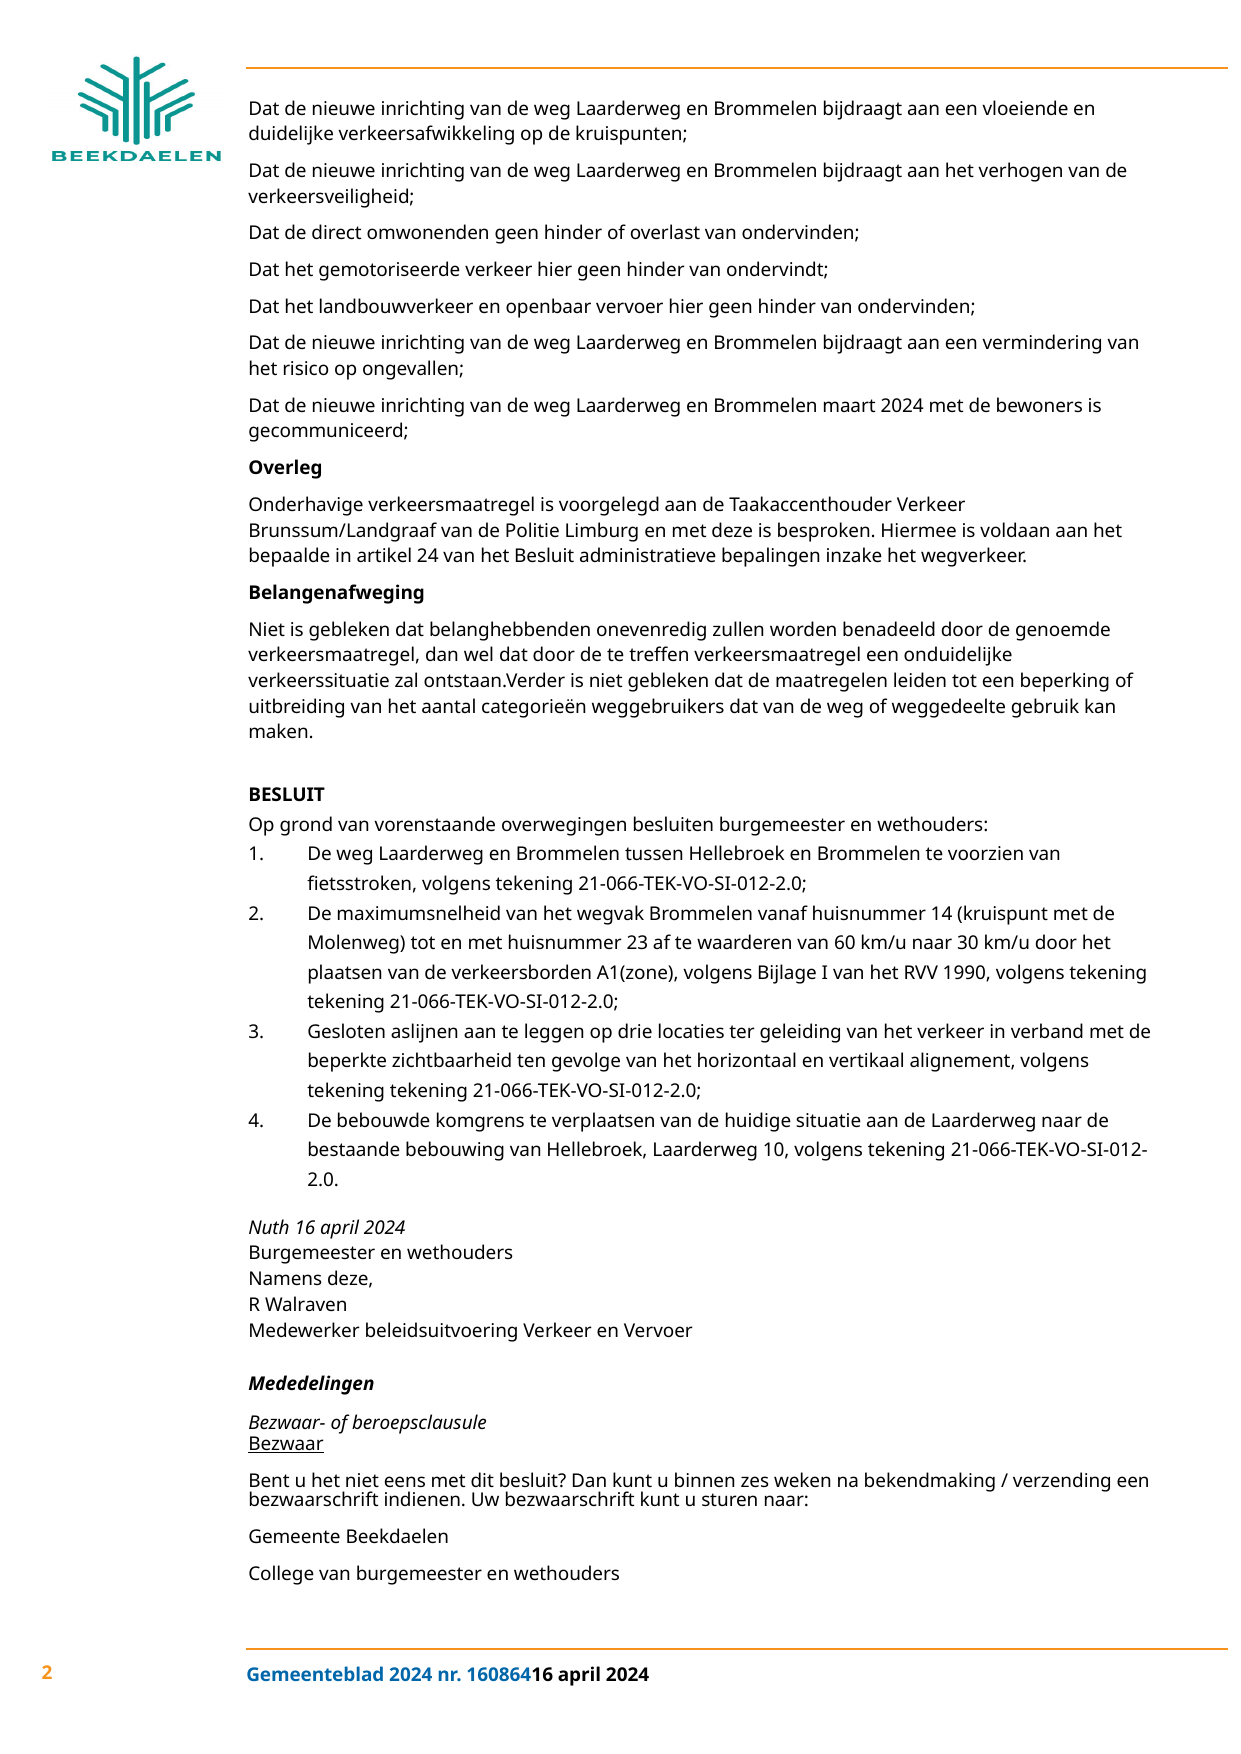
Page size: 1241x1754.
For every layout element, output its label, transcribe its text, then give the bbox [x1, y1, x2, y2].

text Burgemeester en wethouders [248, 1239, 1152, 1265]
text Dat de nieuwe inrichting van de weg Laarderweg en Brommelen bijdraagt aan het verhogen van de verkeersveiligheid; [248, 157, 1152, 209]
list De weg Laarderweg en Brommelen tussen Hellebroek en Brommelen te voorzien van fietsstroken, volgens tekening 21-066-TEK-VO-SI-012-2.0; [248, 841, 1152, 896]
list De maximumsnelheid van het wegvak Brommelen vanaf huisnummer 14 (kruispunt met de Molenweg) tot en met huisnummer 23 af te waarderen van 60 km/u naar 30 km/u door het plaatsen van de verkeersborden A1(zone), volgens Bijlage I van het RVV 1990, volgens tekening tekening 21-066-TEK-VO-SI-012-2.0; [248, 900, 1152, 1014]
text Bezwaar- of beroepsclausule [248, 1409, 1152, 1435]
text Dat de nieuwe inrichting van de weg Laarderweg en Brommelen maart 2024 met de bewoners is gecommuniceerd; [248, 392, 1152, 443]
text Dat het gemotoriseerde verkeer hier geen hinder van ondervindt; [248, 256, 1152, 282]
text Belangenafweging [248, 579, 1152, 605]
text BESLUIT [248, 781, 1152, 807]
list De bebouwde komgrens te verplaatsen van de huidige situatie aan de Laarderweg naar de bestaande bebouwing van Hellebroek, Laarderweg 10, volgens tekening 21-066-TEK-VO-SI-012-2.0. [248, 1107, 1152, 1192]
picture [41, 47, 231, 172]
text Nuth 16 april 2024 [248, 1214, 1152, 1239]
text Gemeente Beekdaelen [248, 1528, 1152, 1547]
text Bezwaar [248, 1435, 1152, 1454]
text Namens deze, [248, 1265, 1152, 1291]
text Dat de direct omwonenden geen hinder of overlast van ondervinden; [248, 219, 1152, 245]
text Medewerker beleidsuitvoering Verkeer en Vervoer [248, 1317, 1152, 1342]
text Bent u het niet eens met dit besluit? Dan kunt u binnen zes weken na bekendmaking / verzending een bezwaarschrift indienen. Uw bezwaarschrift kunt u sturen naar: [248, 1472, 1152, 1510]
text Dat de nieuwe inrichting van de weg Laarderweg en Brommelen bijdraagt aan een vermindering van het risico op ongevallen; [248, 329, 1152, 381]
text Dat de nieuwe inrichting van de weg Laarderweg en Brommelen bijdraagt aan een vloeiende en duidelijke verkeersafwikkeling op de kruispunten; [248, 95, 1152, 146]
text Overleg [248, 454, 1152, 480]
text R Walraven [248, 1291, 1152, 1317]
text Onderhavige verkeersmaatregel is voorgelegd aan de Taakaccenthouder Verkeer Brunssum/Landgraaf van de Politie Limburg en met deze is besproken. Hiermee is voldaan aan het bepaalde in artikel 24 van het Besluit administratieve bepalingen inzake het wegverkeer. [248, 491, 1152, 568]
list Gesloten aslijnen aan te leggen op drie locaties ter geleiding van het verkeer in verband met de beperkte zichtbaarheid ten gevolge van het horizontaal en vertikaal alignement, volgens tekening tekening 21-066-TEK-VO-SI-012-2.0; [248, 1018, 1152, 1103]
text Op grond van vorenstaande overwegingen besluiten burgemeester en wethouders: [248, 811, 1152, 837]
text Dat het landbouwverkeer en openbaar vervoer hier geen hinder van ondervinden; [248, 293, 1152, 319]
text Niet is gebleken dat belanghebbenden onevenredig zullen worden benadeeld door de genoemde verkeersmaatregel, dan wel dat door de te treffen verkeersmaatregel een onduidelijke verkeerssituatie zal ontstaan.Verder is niet gebleken dat de maatregelen leiden tot een beperking of uitbreiding van het aantal categorieën weggebruikers dat van de weg of weggedeelte gebruik kan maken. [248, 616, 1152, 744]
text Mededelingen [248, 1370, 1152, 1395]
text College van burgemeester en wethouders [248, 1565, 1152, 1584]
